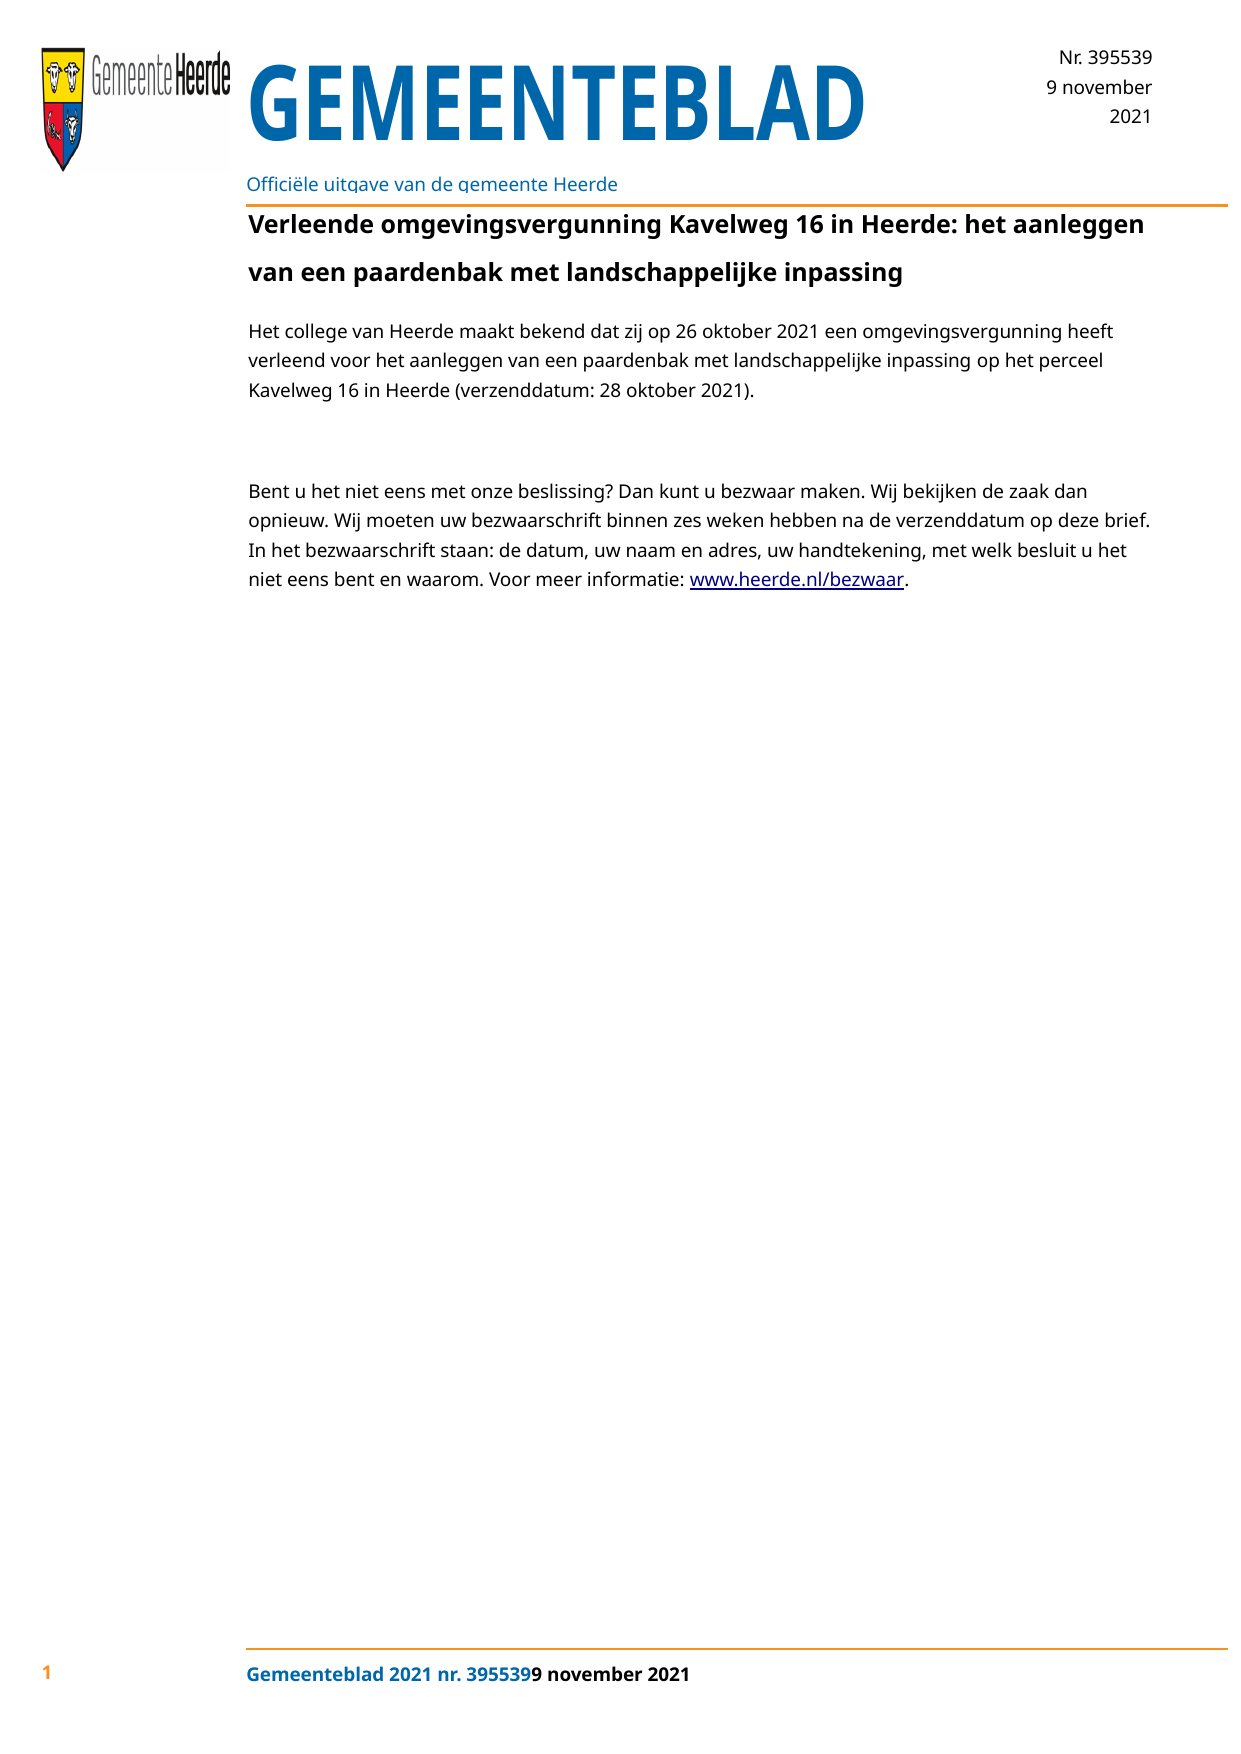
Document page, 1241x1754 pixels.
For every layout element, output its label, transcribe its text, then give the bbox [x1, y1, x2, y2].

text Bent u het niet eens met onze beslissing? Dan kunt u bezwaar maken. Wij bekijken de zaak dan opnieuw. Wij moeten uw bezwaarschrift binnen zes weken hebben na de verzenddatum op deze brief. In het bezwaarschrift staan: de datum, uw naam en adres, uw handtekening, met welk besluit u het niet eens bent en waarom. Voor meer informatie: www.heerde.nl/bezwaar. [248, 478, 1152, 592]
picture [41, 47, 231, 172]
text Verleende omgevingsvergunning Kavelweg 16 in Heerde: het aanleggen van een paardenbak met landschappelijke inpassing [248, 207, 1152, 288]
text Het college van Heerde maakt bekend dat zij op 26 oktober 2021 een omgevingsvergunning heeft verleend voor het aanleggen van een paardenbak met landschappelijke inpassing op het perceel Kavelweg 16 in Heerde (verzenddatum: 28 oktober 2021). [248, 318, 1152, 403]
